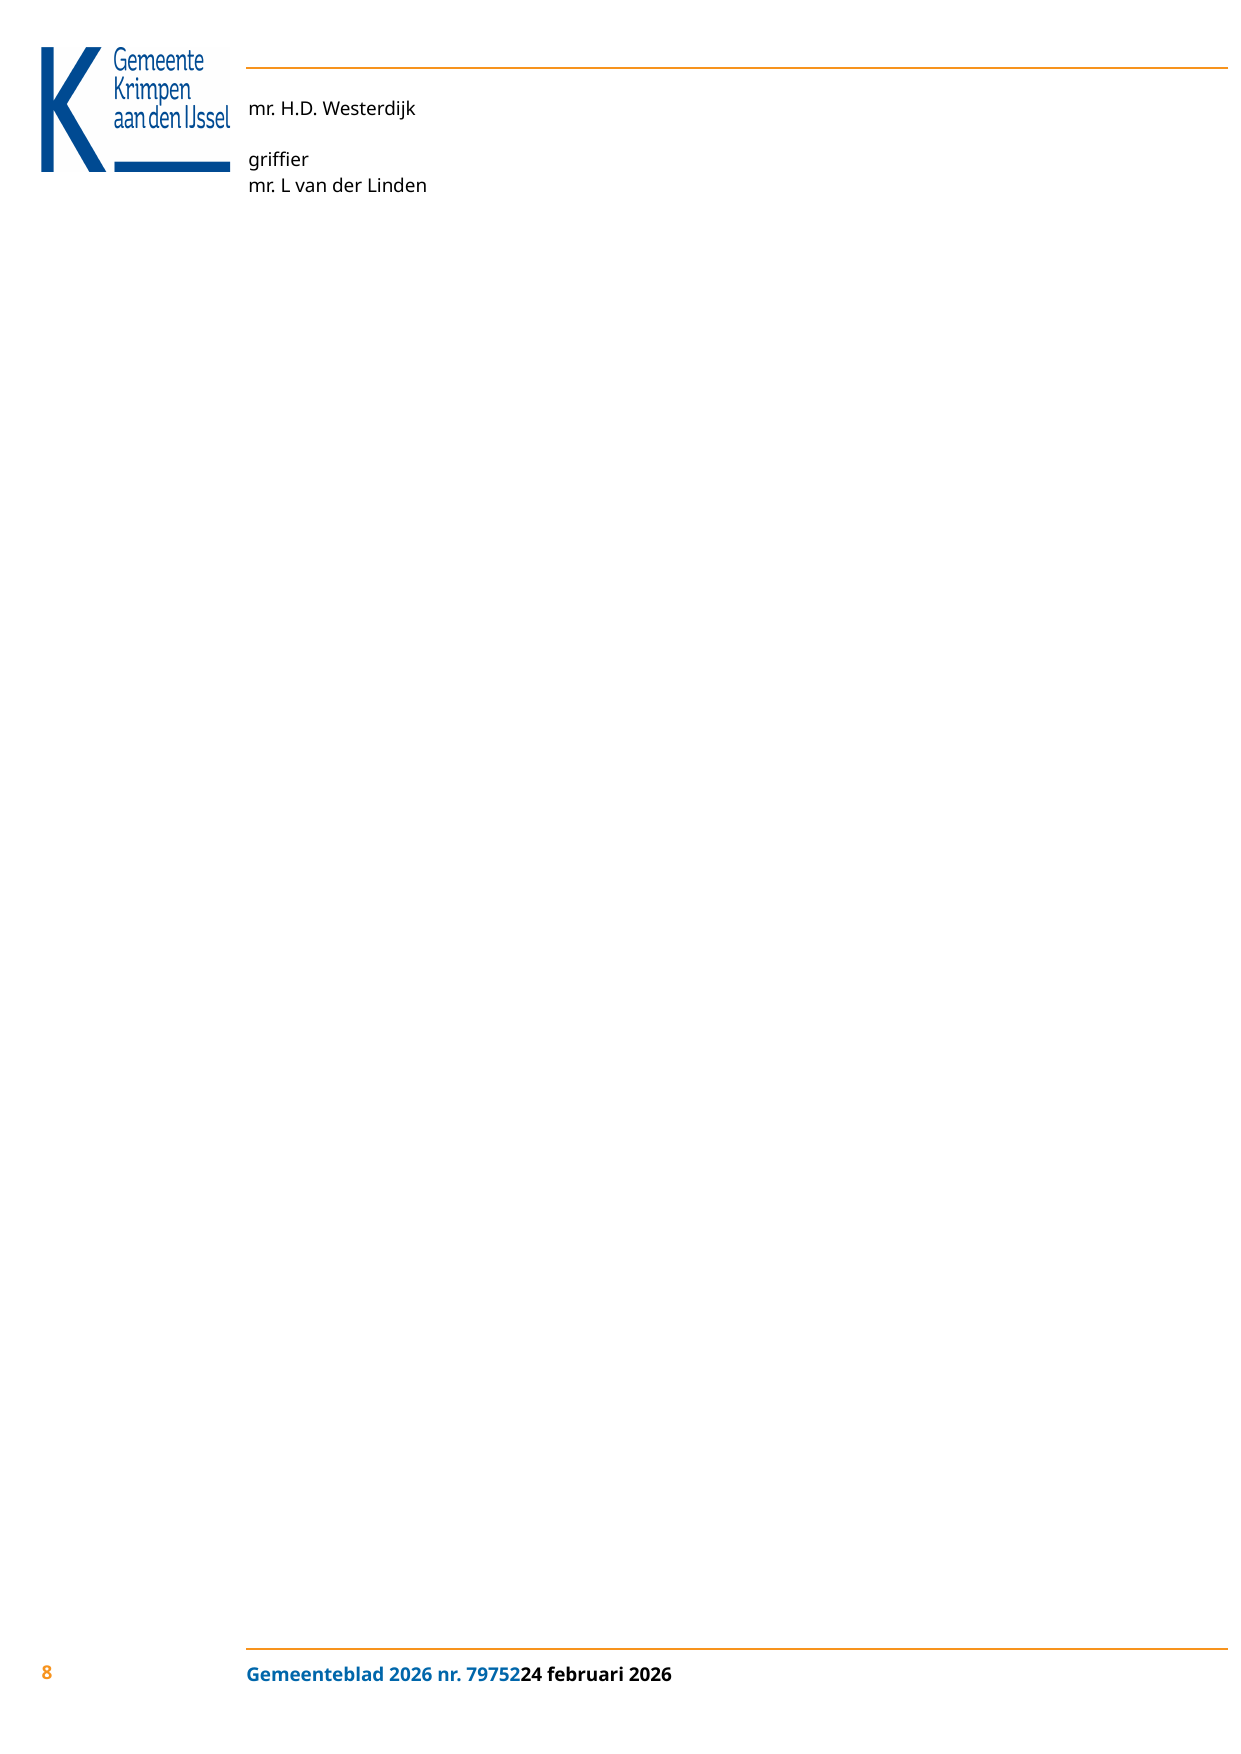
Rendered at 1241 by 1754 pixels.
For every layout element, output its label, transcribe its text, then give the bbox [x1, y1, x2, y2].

text mr. H.D. Westerdijk [248, 95, 1152, 121]
picture [41, 47, 231, 172]
text griffier [248, 146, 1152, 172]
text mr. L van der Linden [248, 172, 1152, 198]
